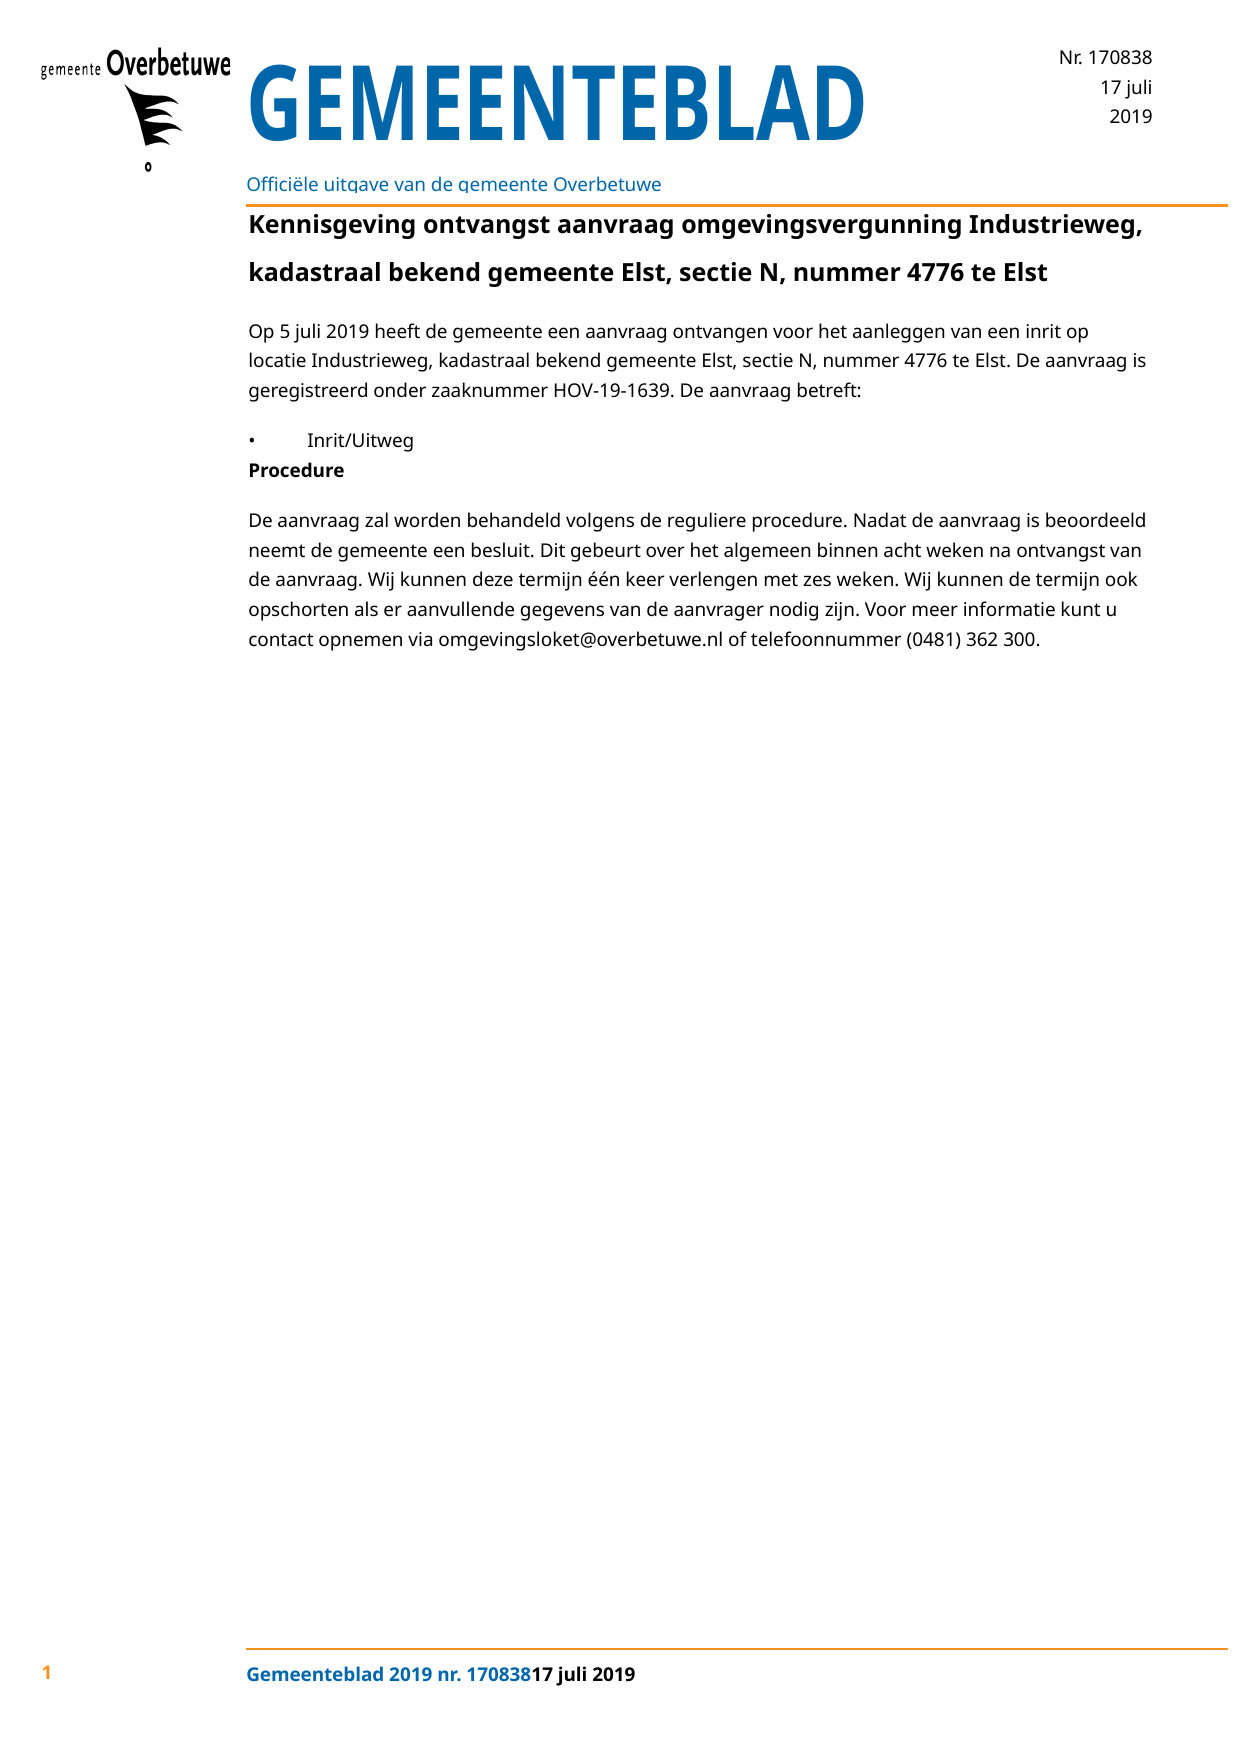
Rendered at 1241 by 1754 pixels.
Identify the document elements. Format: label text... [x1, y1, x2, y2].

picture [41, 47, 231, 172]
text Procedure [248, 457, 1152, 483]
text De aanvraag zal worden behandeld volgens de reguliere procedure. Nadat de aanvraag is beoordeeld neemt de gemeente een besluit. Dit gebeurt over het algemeen binnen acht weken na ontvangst van de aanvraag. Wij kunnen deze termijn één keer verlengen met zes weken. Wij kunnen de termijn ook opschorten als er aanvullende gegevens van de aanvrager nodig zijn. Voor meer informatie kunt u contact opnemen via omgevingsloket@overbetuwe.nl of telefoonnummer (0481) 362 300. [248, 507, 1152, 652]
list Inrit/Uitweg [248, 427, 1152, 453]
text Op 5 juli 2019 heeft de gemeente een aanvraag ontvangen voor het aanleggen van een inrit op locatie Industrieweg, kadastraal bekend gemeente Elst, sectie N, nummer 4776 te Elst. De aanvraag is geregistreerd onder zaaknummer HOV-19-1639. De aanvraag betreft: [248, 318, 1152, 403]
text Kennisgeving ontvangst aanvraag omgevingsvergunning Industrieweg, kadastraal bekend gemeente Elst, sectie N, nummer 4776 te Elst [248, 207, 1152, 288]
